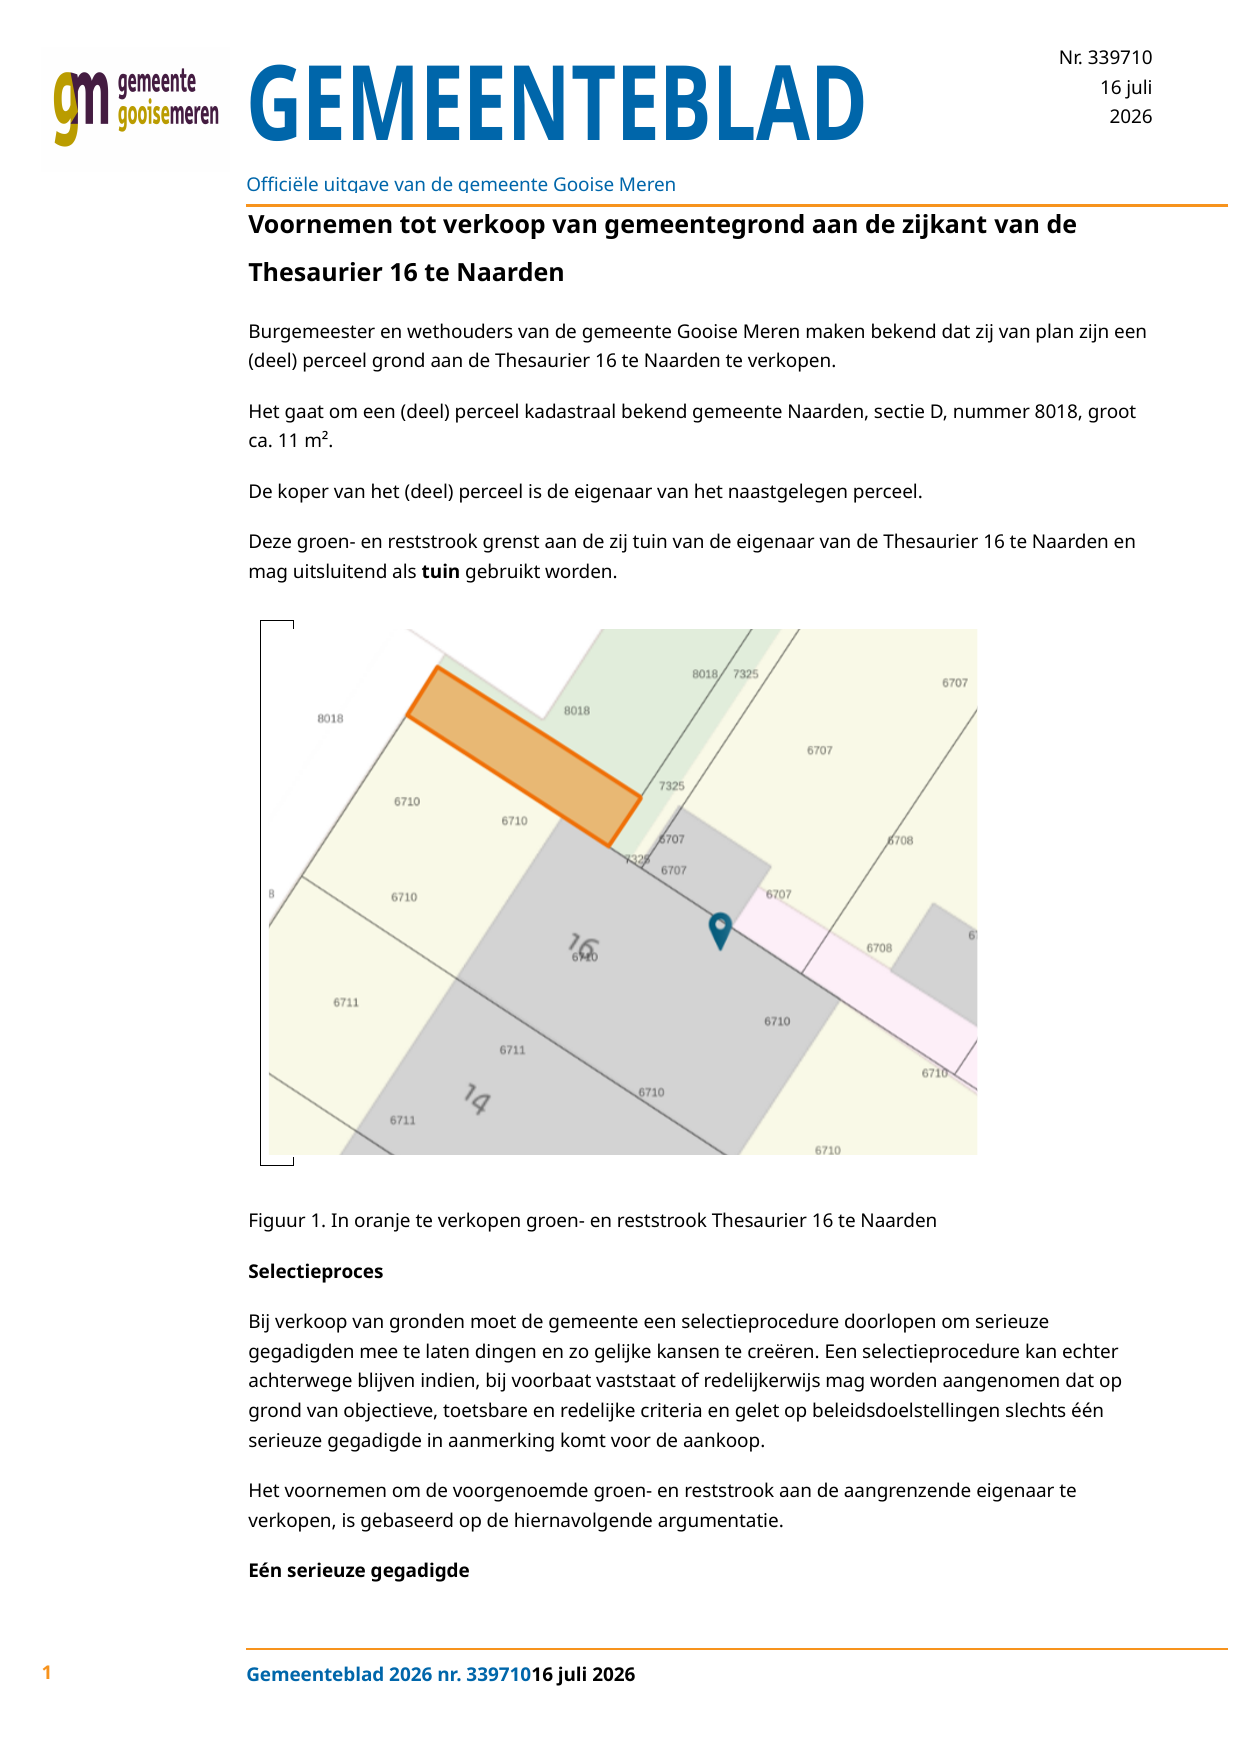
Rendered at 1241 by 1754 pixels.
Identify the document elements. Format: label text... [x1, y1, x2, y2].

text Het voornemen om de voorgenoemde groen- en reststrook aan de aangrenzende eigenaar te verkopen, is gebaseerd op de hiernavolgende argumentatie. [248, 1477, 1152, 1533]
text Burgemeester en wethouders van de gemeente Gooise Meren maken bekend dat zij van plan zijn een (deel) perceel grond aan de Thesaurier 16 te Naarden te verkopen. [248, 318, 1152, 373]
text Het gaat om een (deel) perceel kadastraal bekend gemeente Naarden, sectie D, nummer 8018, groot ca. 11 m². [248, 398, 1152, 453]
text Selectieproces [248, 1258, 1152, 1284]
picture [41, 47, 231, 172]
text Figuur 1. In oranje te verkopen groen- en reststrook Thesaurier 16 te Naarden [248, 1208, 1152, 1233]
text Bij verkoop van gronden moet de gemeente een selectieprocedure doorlopen om serieuze gegadigden mee te laten dingen en zo gelijke kansen te creëren. Een selectieprocedure kan echter achterwege blijven indien, bij voorbaat vaststaat of redelijkerwijs mag worden aangenomen dat op grond van objectieve, toetsbare en redelijke criteria en gelet op beleidsdoelstellingen slechts één serieuze gegadigde in aanmerking komt voor de aankoop. [248, 1308, 1152, 1453]
text Eén serieuze gegadigde [248, 1557, 1152, 1583]
text De koper van het (deel) perceel is de eigenaar van het naastgelegen perceel. [248, 478, 1152, 504]
text Deze groen- en reststrook grenst aan de zij tuin van de eigenaar van de Thesaurier 16 te Naarden en mag uitsluitend als tuin gebruikt worden. [248, 528, 1152, 584]
picture [268, 629, 978, 1157]
text Voornemen tot verkoop van gemeentegrond aan de zijkant van de Thesaurier 16 te Naarden [248, 207, 1152, 288]
